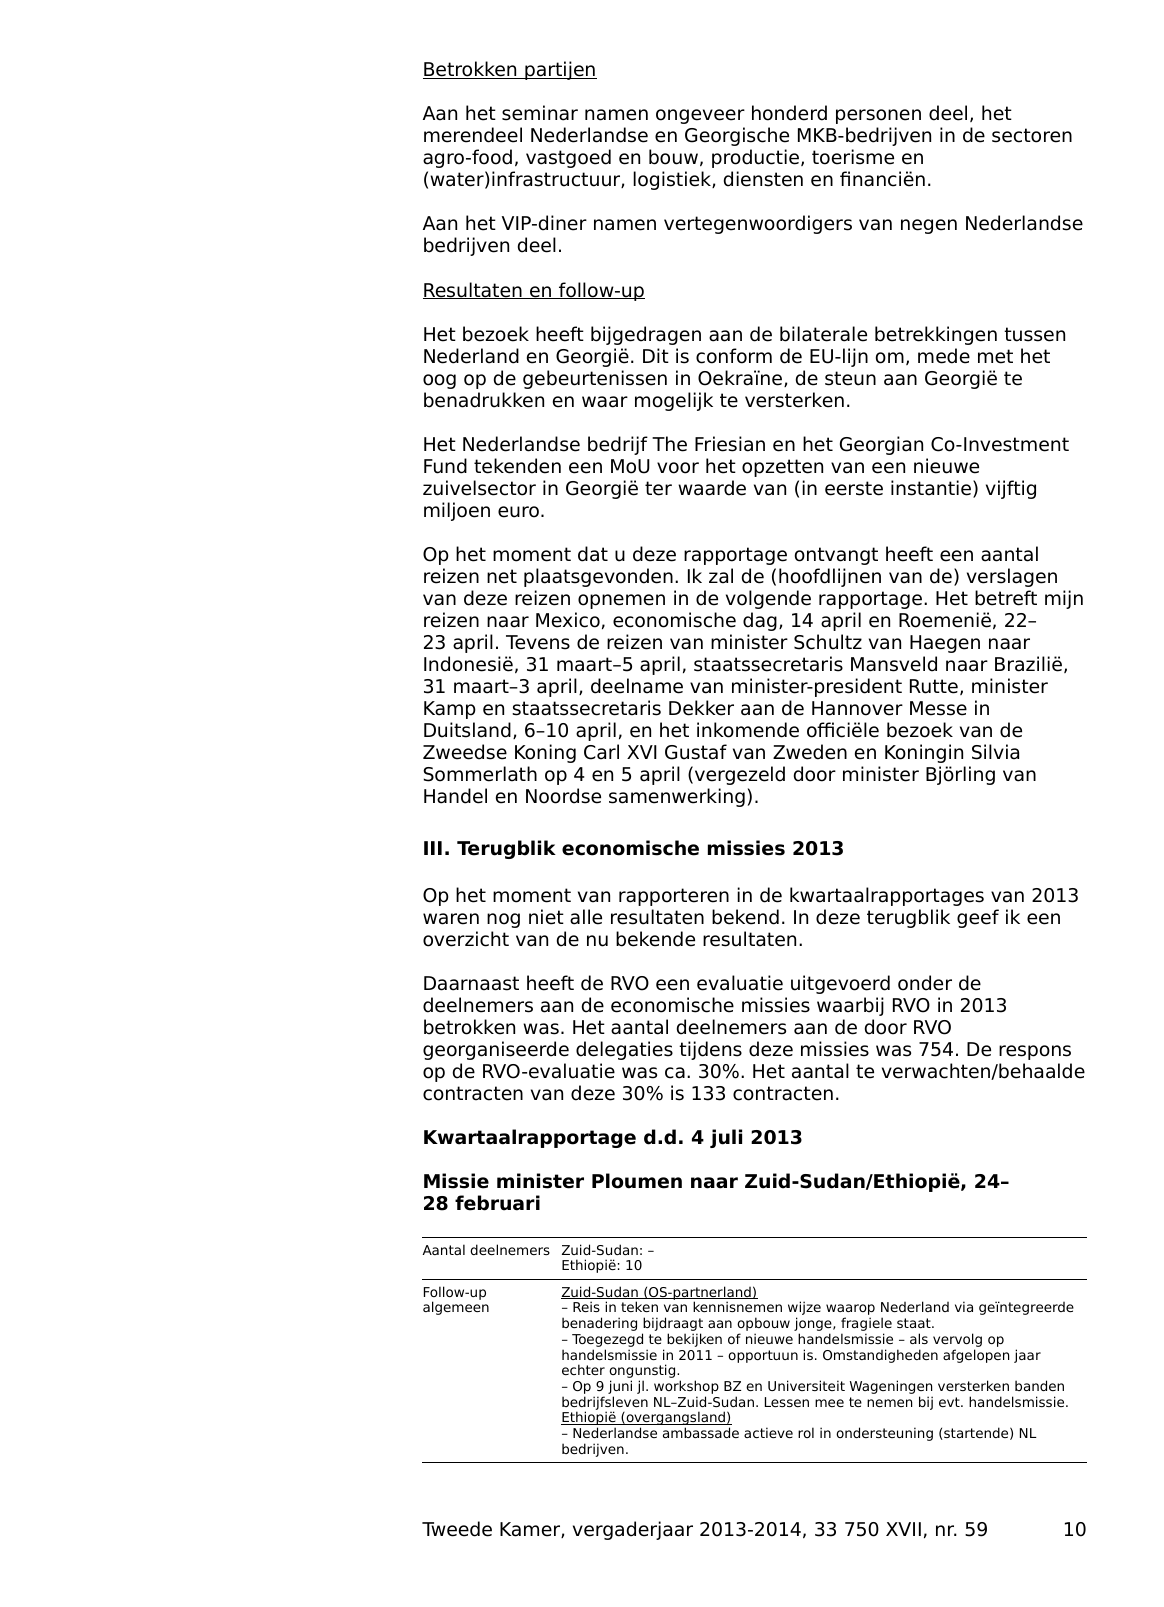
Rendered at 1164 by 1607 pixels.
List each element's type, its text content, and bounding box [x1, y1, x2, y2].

text Daarnaast heeft de RVO een evaluatie uitgevoerd onder de deelnemers aan de economische missies waarbij RVO in 2013 betrokken was. Het aantal deelnemers aan de door RVO georganiseerde delegaties tijdens deze missies was 754. De respons op de RVO-evaluatie was ca. 30%. Het aantal te verwachten/behaalde contracten van deze 30% is 133 contracten. [422, 973, 1087, 1104]
table_header Aantal deelnemers [422, 1238, 555, 1279]
subtitle III. Terugblik economische missies 2013 [422, 838, 1087, 859]
subtitle Betrokken partijen [422, 59, 1087, 81]
subtitle Missie minister Ploumen naar Zuid-Sudan/Ethiopië, 24–28 februari [422, 1171, 1087, 1215]
text Op het moment van rapporteren in de kwartaalrapportages van 2013 waren nog niet alle resultaten bekend. In deze terugblik geef ik een overzicht van de nu bekende resultaten. [422, 884, 1087, 951]
text Aan het seminar namen ongeveer honderd personen deel, het merendeel Nederlandse en Georgische MKB-bedrijven in de sectoren agro-food, vastgoed en bouw, productie, toerisme en (water)infrastructuur, logistiek, diensten en financiën. [422, 103, 1087, 191]
subtitle Kwartaalrapportage d.d. 4 juli 2013 [422, 1127, 1087, 1149]
table_cell Follow-up algemeen [422, 1280, 555, 1462]
text Het Nederlandse bedrijf The Friesian en het Georgian Co-Investment Fund tekenden een MoU voor het opzetten van een nieuwe zuivelsector in Georgië ter waarde van (in eerste instantie) vijftig miljoen euro. [422, 434, 1087, 522]
table_header Zuid-Sudan: – Ethiopië: 10 [555, 1238, 1087, 1279]
text Het bezoek heeft bijgedragen aan de bilaterale betrekkingen tussen Nederland en Georgië. Dit is conform de EU-lijn om, mede met het oog op de gebeurtenissen in Oekraïne, de steun aan Georgië te benadrukken en waar mogelijk te versterken. [422, 324, 1087, 412]
text Aan het VIP-diner namen vertegenwoordigers van negen Nederlandse bedrijven deel. [422, 213, 1087, 257]
table_cell Zuid-Sudan (OS-partnerland) – Reis in teken van kennisnemen wijze waarop Nederland via geïntegreerde benadering bijdraagt aan opbouw jonge, fragiele staat. – Toegezegd te bekijken of nieuwe handelsmissie – als vervolg op handelsmissie in 2011 – opportuun is. Omstandigheden afgelopen jaar echter ongunstig. – Op 9 juni jl. workshop BZ en Universiteit Wageningen versterken banden bedrijfsleven NL–Zuid-Sudan. Lessen mee te nemen bij evt. handelsmissie. Ethiopië (overgangsland) – Nederlandse ambassade actieve rol in ondersteuning (startende) NL bedrijven. [555, 1280, 1087, 1462]
subtitle Resultaten en follow-up [422, 279, 1087, 301]
text Op het moment dat u deze rapportage ontvangt heeft een aantal reizen net plaatsgevonden. Ik zal de (hoofdlijnen van de) verslagen van deze reizen opnemen in de volgende rapportage. Het betreft mijn reizen naar Mexico, economische dag, 14 april en Roemenië, 22–23 april. Tevens de reizen van minister Schultz van Haegen naar Indonesië, 31 maart–5 april, staatssecretaris Mansveld naar Brazilië, 31 maart–3 april, deelname van minister-president Rutte, minister Kamp en staatssecretaris Dekker aan de Hannover Messe in Duitsland, 6–10 april, en het inkomende officiële bezoek van de Zweedse Koning Carl XVI Gustaf van Zweden en Koningin Silvia Sommerlath op 4 en 5 april (vergezeld door minister Björling van Handel en Noordse samenwerking). [422, 544, 1087, 808]
